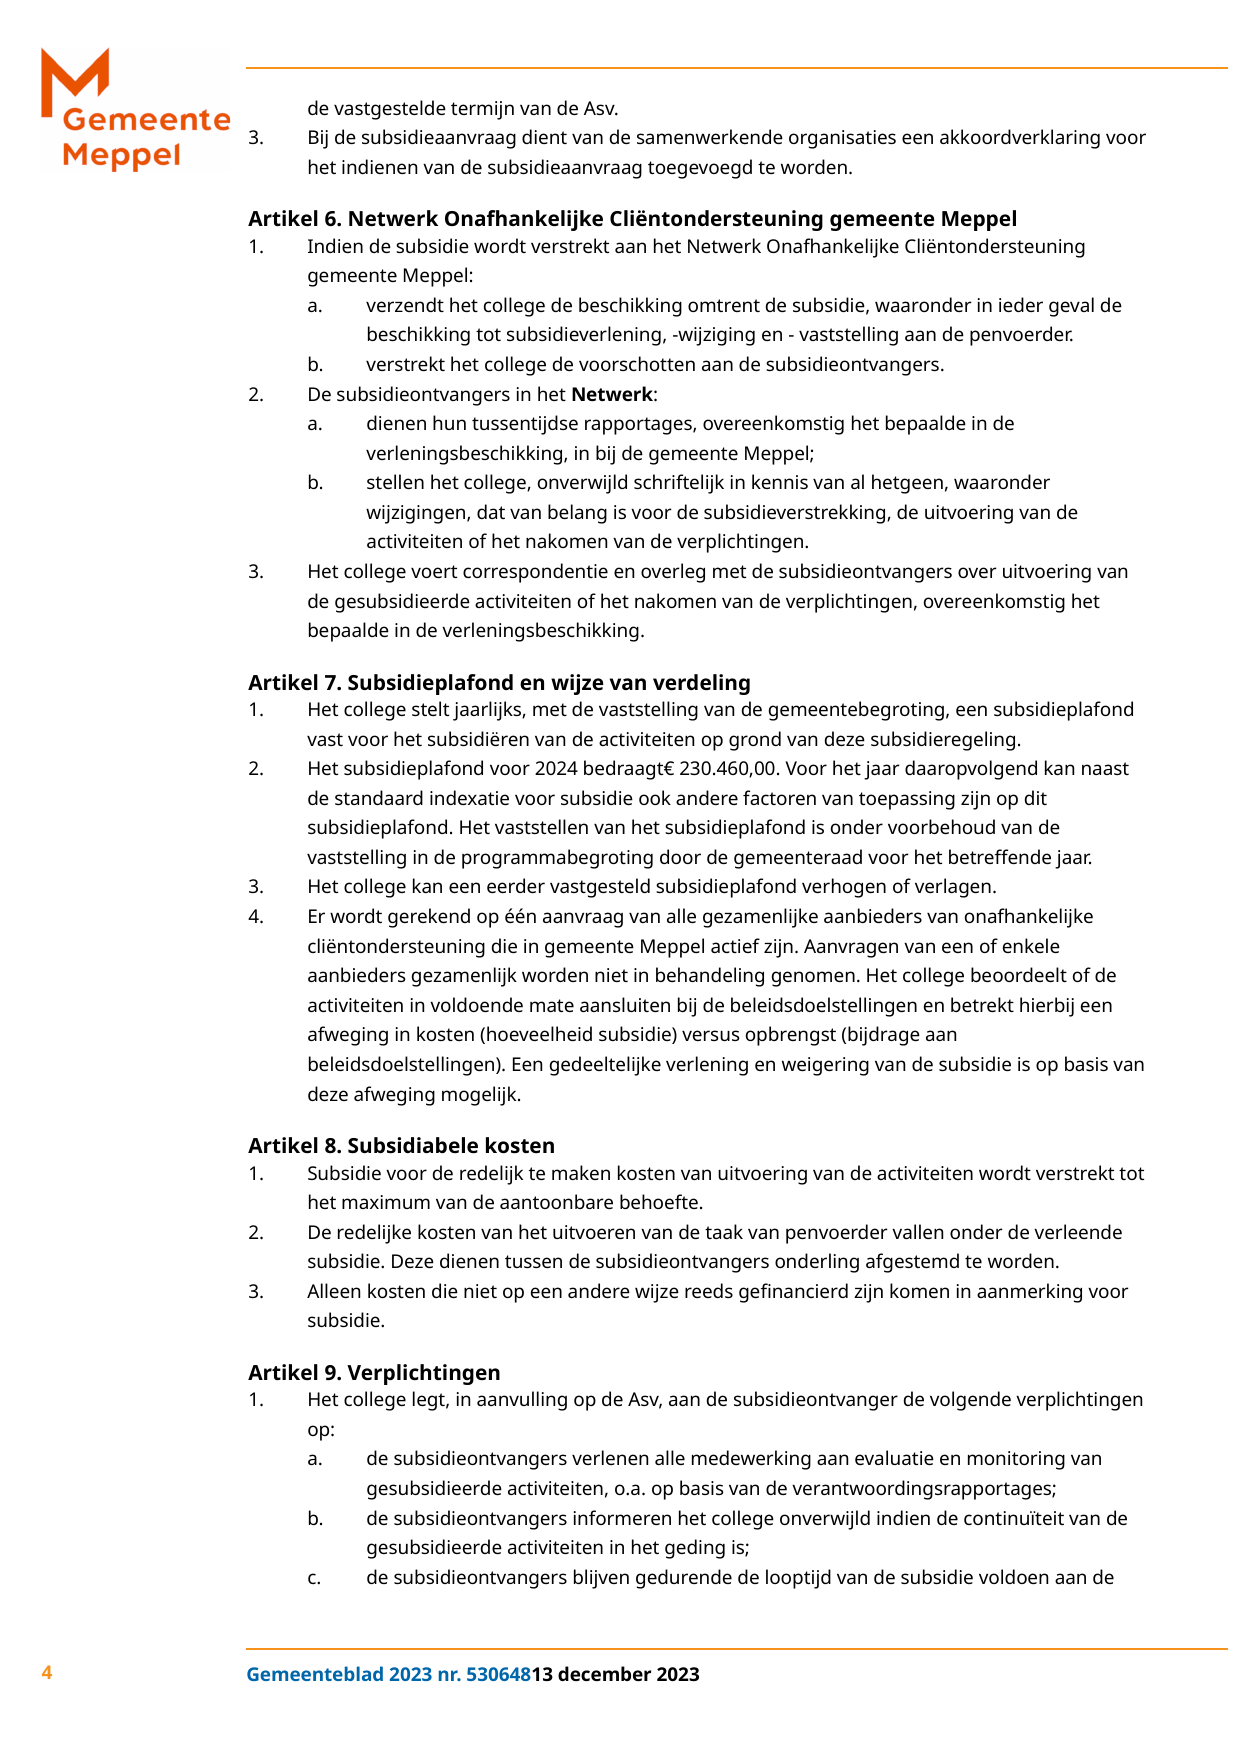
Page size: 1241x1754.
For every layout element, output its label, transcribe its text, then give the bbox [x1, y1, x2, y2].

list dienen hun tussentijdse rapportages, overeenkomstig het bepaalde in de verleningsbeschikking, in bij de gemeente Meppel; [307, 410, 1152, 466]
list de vastgestelde termijn van de Asv. [248, 95, 1152, 121]
list verzendt het college de beschikking omtrent de subsidie, waaronder in ieder geval de beschikking tot subsidieverlening, -wijziging en - vaststelling aan de penvoerder. [307, 292, 1152, 347]
list stellen het college, onverwijld schriftelijk in kennis van al hetgeen, waaronder wijzigingen, dat van belang is voor de subsidieverstrekking, de uitvoering van de activiteiten of het nakomen van de verplichtingen. [307, 469, 1152, 554]
text Artikel 8. Subsidiabele kosten [248, 1131, 1152, 1160]
list Alleen kosten die niet op een andere wijze reeds gefinancierd zijn komen in aanmerking voor subsidie. [248, 1278, 1152, 1333]
list de subsidieontvangers blijven gedurende de looptijd van de subsidie voldoen aan de [307, 1564, 1152, 1590]
picture [41, 47, 231, 172]
list Er wordt gerekend op één aanvraag van alle gezamenlijke aanbieders van onafhankelijke cliëntondersteuning die in gemeente Meppel actief zijn. Aanvragen van een of enkele aanbieders gezamenlijk worden niet in behandeling genomen. Het college beoordeelt of de activiteiten in voldoende mate aansluiten bij de beleidsdoelstellingen en betrekt hierbij een afweging in kosten (hoeveelheid subsidie) versus opbrengst (bijdrage aan beleidsdoelstellingen). Een gedeeltelijke verlening en weigering van de subsidie is op basis van deze afweging mogelijk. [248, 903, 1152, 1107]
list De subsidieontvangers in het Netwerk: [248, 381, 1152, 406]
list De redelijke kosten van het uitvoeren van de taak van penvoerder vallen onder de verleende subsidie. Deze dienen tussen de subsidieontvangers onderling afgestemd te worden. [248, 1219, 1152, 1274]
list de subsidieontvangers verlenen alle medewerking aan evaluatie en monitoring van gesubsidieerde activiteiten, o.a. op basis van de verantwoordingsrapportages; [307, 1446, 1152, 1501]
list Het college legt, in aanvulling op de Asv, aan de subsidieontvanger de volgende verplichtingen op: [248, 1386, 1152, 1442]
list Het subsidieplafond voor 2024 bedraagt€ 230.460,00. Voor het jaar daaropvolgend kan naast de standaard indexatie voor subsidie ook andere factoren van toepassing zijn op dit subsidieplafond. Het vaststellen van het subsidieplafond is onder voorbehoud van de vaststelling in de programmabegroting door de gemeenteraad voor het betreffende jaar. [248, 755, 1152, 870]
list Subsidie voor de redelijk te maken kosten van uitvoering van de activiteiten wordt verstrekt tot het maximum van de aantoonbare behoefte. [248, 1160, 1152, 1215]
text Artikel 7. Subsidieplafond en wijze van verdeling [248, 668, 1152, 696]
list Bij de subsidieaanvraag dient van de samenwerkende organisaties een akkoordverklaring voor het indienen van de subsidieaanvraag toegevoegd te worden. [248, 124, 1152, 180]
list Het college voert correspondentie en overleg met de subsidieontvangers over uitvoering van de gesubsidieerde activiteiten of het nakomen van de verplichtingen, overeenkomstig het bepaalde in de verleningsbeschikking. [248, 558, 1152, 643]
list de subsidieontvangers informeren het college onverwijld indien de continuïteit van de gesubsidieerde activiteiten in het geding is; [307, 1505, 1152, 1560]
text Artikel 6. Netwerk Onafhankelijke Cliëntondersteuning gemeente Meppel [248, 204, 1152, 233]
list verstrekt het college de voorschotten aan de subsidieontvangers. [307, 351, 1152, 377]
list Het college stelt jaarlijks, met de vaststelling van de gemeentebegroting, een subsidieplafond vast voor het subsidiëren van de activiteiten op grond van deze subsidieregeling. [248, 696, 1152, 752]
text Artikel 9. Verplichtingen [248, 1358, 1152, 1386]
list Indien de subsidie wordt verstrekt aan het Netwerk Onafhankelijke Cliëntondersteuning gemeente Meppel: [248, 233, 1152, 288]
list Het college kan een eerder vastgesteld subsidieplafond verhogen of verlagen. [248, 874, 1152, 899]
